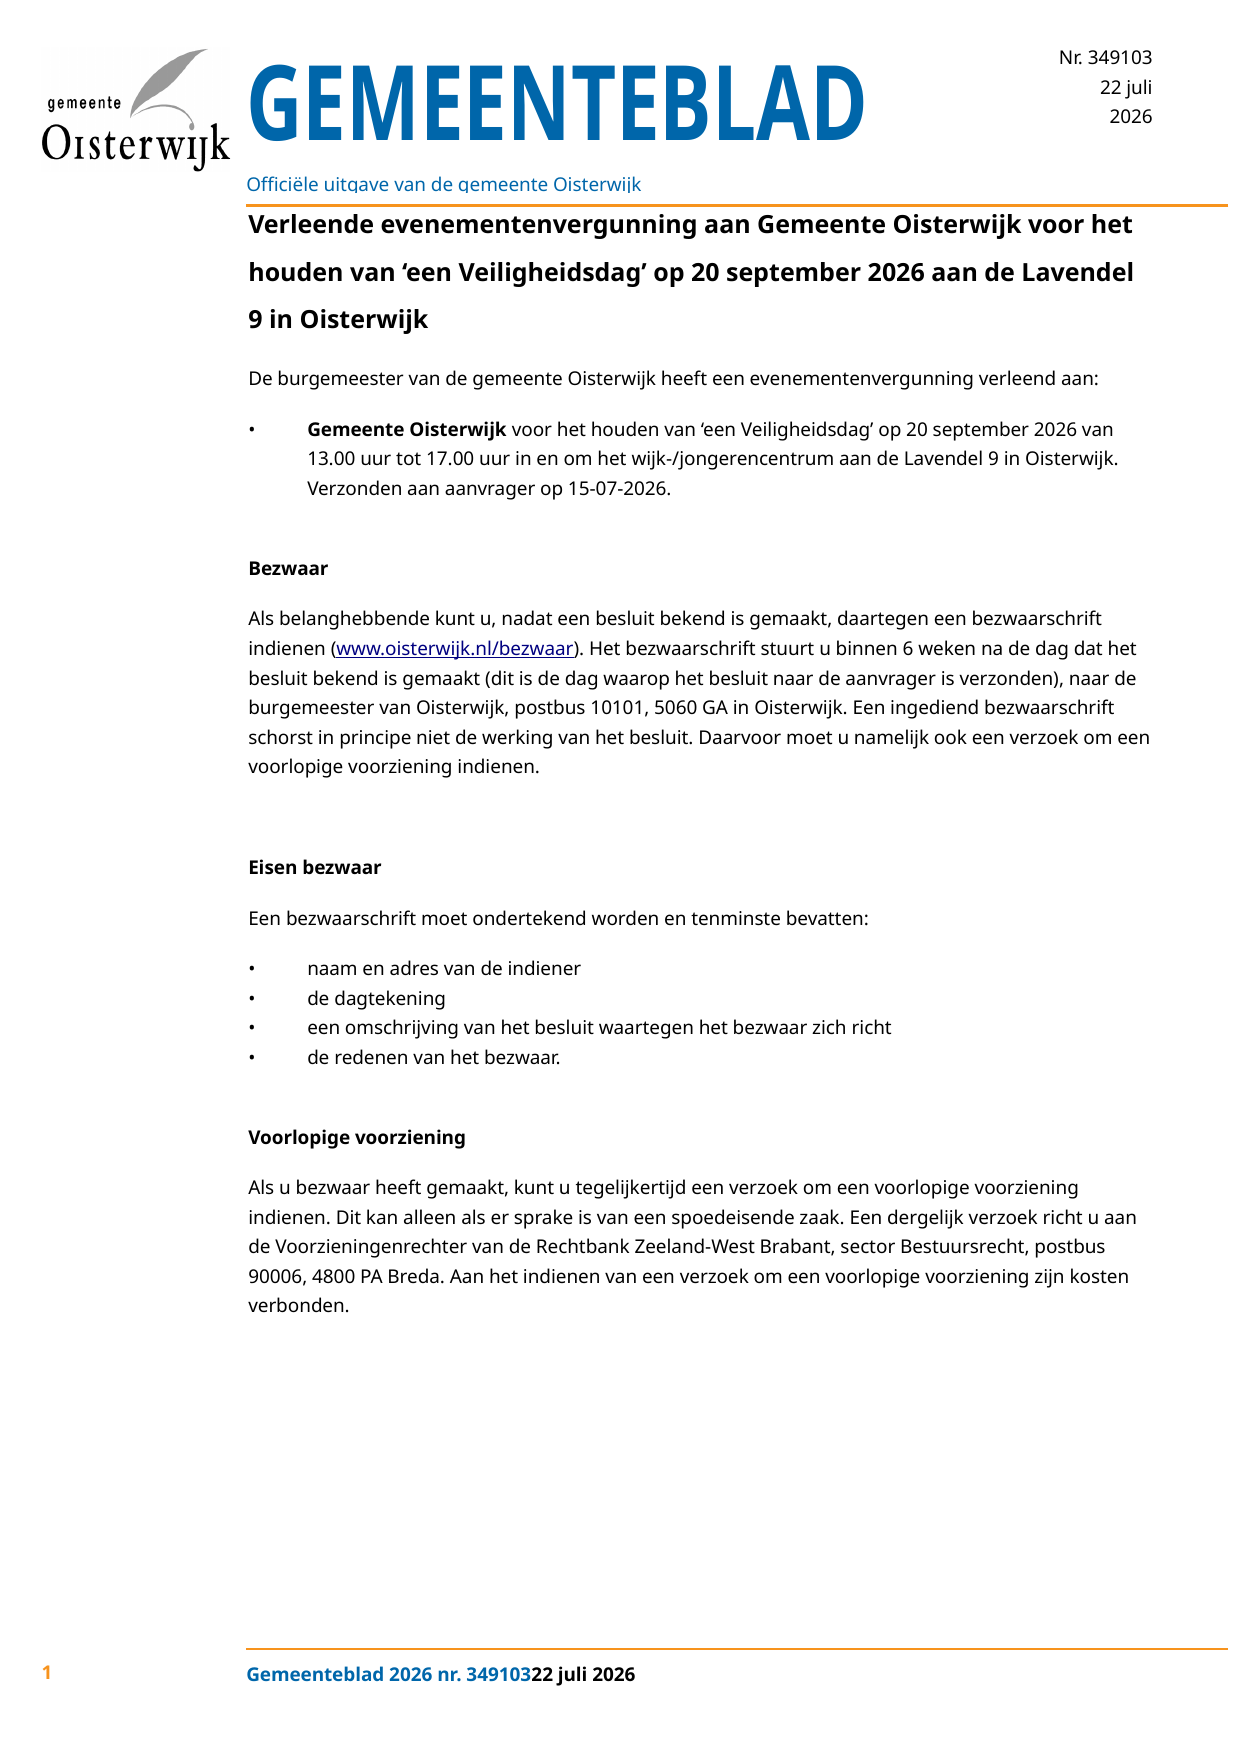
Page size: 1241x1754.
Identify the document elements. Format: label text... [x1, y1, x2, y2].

text Verleende evenementenvergunning aan Gemeente Oisterwijk voor het houden van ‘een Veiligheidsdag’ op 20 september 2026 aan de Lavendel 9 in Oisterwijk [248, 207, 1152, 336]
text Als belanghebbende kunt u, nadat een besluit bekend is gemaakt, daartegen een bezwaarschrift indienen (www.oisterwijk.nl/bezwaar). Het bezwaarschrift stuurt u binnen 6 weken na de dag dat het besluit bekend is gemaakt (dit is de dag waarop het besluit naar de aanvrager is verzonden), naar de burgemeester van Oisterwijk, postbus 10101, 5060 GA in Oisterwijk. Een ingediend bezwaarschrift schorst in principe niet de werking van het besluit. Daarvoor moet u namelijk ook een verzoek om een voorlopige voorziening indienen. [248, 606, 1152, 779]
text Bezwaar [248, 555, 1152, 581]
picture [41, 47, 231, 172]
text De burgemeester van de gemeente Oisterwijk heeft een evenementenvergunning verleend aan: [248, 366, 1152, 391]
text Een bezwaarschrift moet ondertekend worden en tenminste bevatten: [248, 905, 1152, 930]
text Als u bezwaar heeft gemaakt, kunt u tegelijkertijd een verzoek om een voorlopige voorziening indienen. Dit kan alleen als er sprake is van een spoedeisende zaak. Een dergelijk verzoek richt u aan de Voorzieningenrechter van de Rechtbank Zeeland-West Brabant, sector Bestuursrecht, postbus 90006, 4800 PA Breda. Aan het indienen van een verzoek om een voorlopige voorziening zijn kosten verbonden. [248, 1174, 1152, 1318]
text Voorlopige voorziening [248, 1124, 1152, 1149]
list de dagtekening [248, 985, 1152, 1010]
list de redenen van het bezwaar. [248, 1044, 1152, 1069]
list naam en adres van de indiener [248, 955, 1152, 981]
list een omschrijving van het besluit waartegen het bezwaar zich richt [248, 1014, 1152, 1040]
list Gemeente Oisterwijk voor het houden van ‘een Veiligheidsdag’ op 20 september 2026 van 13.00 uur tot 17.00 uur in en om het wijk-/jongerencentrum aan de Lavendel 9 in Oisterwijk. Verzonden aan aanvrager op 15-07-2026. [248, 416, 1152, 501]
text Eisen bezwaar [248, 854, 1152, 880]
